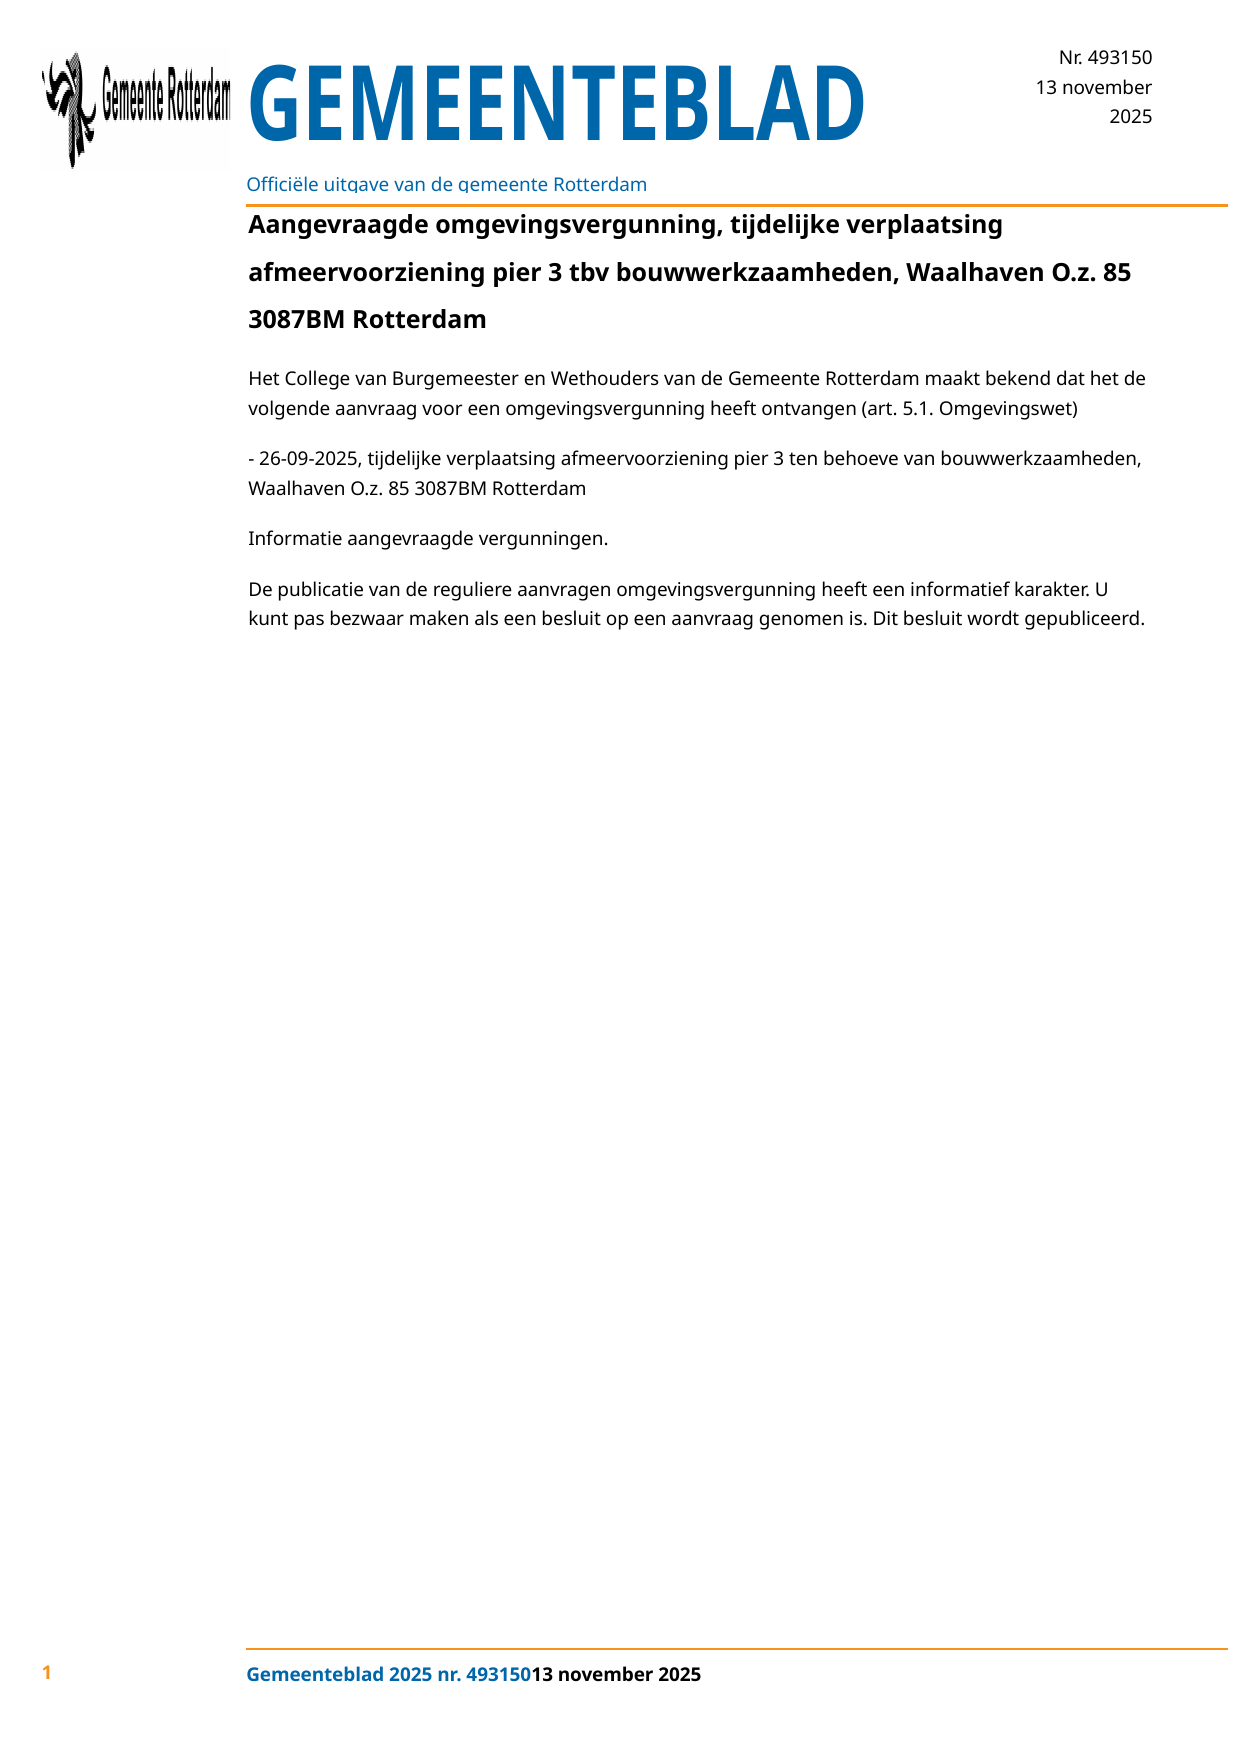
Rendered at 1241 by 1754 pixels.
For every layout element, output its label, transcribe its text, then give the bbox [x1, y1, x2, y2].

picture [41, 47, 231, 172]
text Het College van Burgemeester en Wethouders van de Gemeente Rotterdam maakt bekend dat het de volgende aanvraag voor een omgevingsvergunning heeft ontvangen (art. 5.1. Omgevingswet) [248, 366, 1152, 421]
text Informatie aangevraagde vergunningen. [248, 526, 1152, 551]
text - 26-09-2025, tijdelijke verplaatsing afmeervoorziening pier 3 ten behoeve van bouwwerkzaamheden, Waalhaven O.z. 85 3087BM Rotterdam [248, 446, 1152, 501]
text De publicatie van de reguliere aanvragen omgevingsvergunning heeft een informatief karakter. U kunt pas bezwaar maken als een besluit op een aanvraag genomen is. Dit besluit wordt gepubliceerd. [248, 576, 1152, 631]
text Aangevraagde omgevingsvergunning, tijdelijke verplaatsing afmeervoorziening pier 3 tbv bouwwerkzaamheden, Waalhaven O.z. 85 3087BM Rotterdam [248, 207, 1152, 336]
